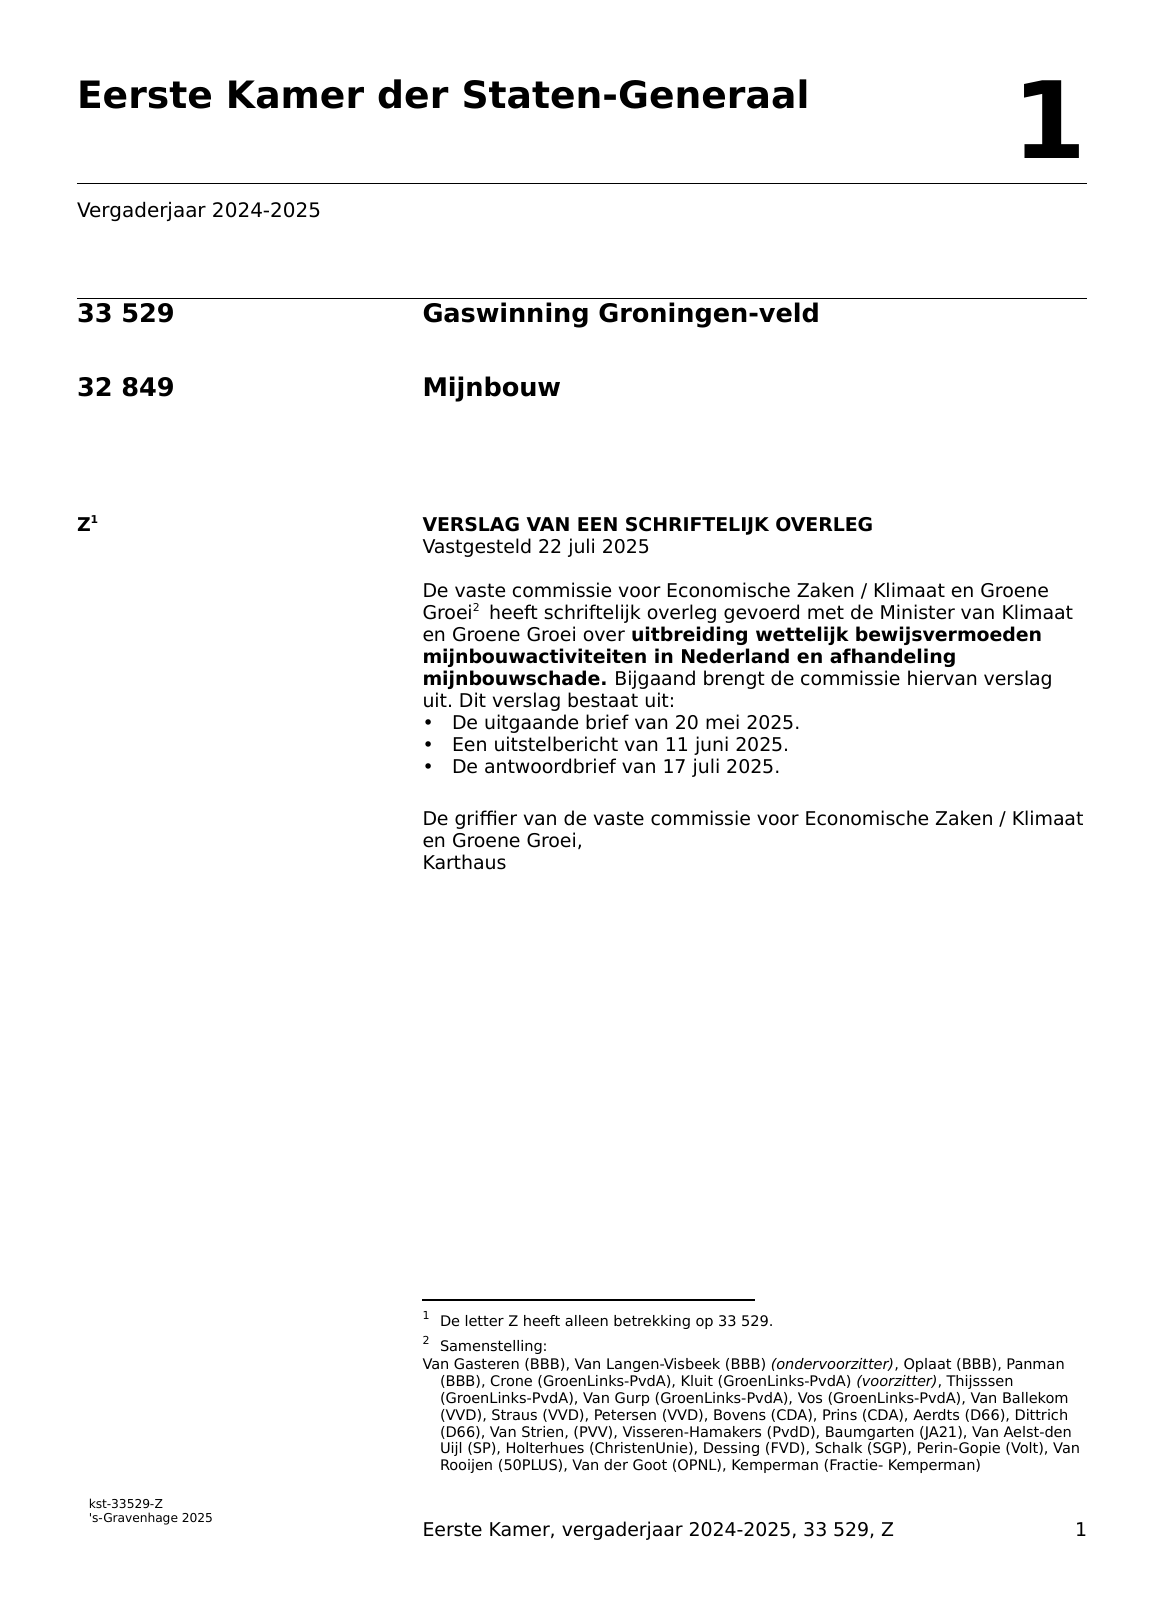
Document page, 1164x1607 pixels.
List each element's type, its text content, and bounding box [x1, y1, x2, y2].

subtitle 33 529 Gaswinning Groningen-veld [77, 299, 1087, 329]
text De letter Z heeft alleen betrekking op 33 529. [422, 1309, 1087, 1331]
table_header Eerste Kamer der Staten-Generaal [77, 59, 886, 183]
subtitle 32 849 Mijnbouw [77, 373, 1087, 403]
text Vastgesteld 22 juli 2025 [422, 536, 1087, 558]
text Samenstelling: [422, 1334, 1087, 1356]
text kst-33529-Z [88, 1497, 323, 1511]
table_header 1 [886, 59, 1087, 183]
text 's-Gravenhage 2025 [88, 1511, 323, 1525]
text Van Gasteren (BBB), Van Langen-Visbeek (BBB) (ondervoorzitter), Oplaat (BBB), Panman (BBB), Crone (GroenLinks-PvdA), Kluit (GroenLinks-PvdA) (voorzitter), Thijsssen (GroenLinks-PvdA), Van Gurp (GroenLinks-PvdA), Vos (GroenLinks-PvdA), Van Ballekom (VVD), Straus (VVD), Petersen (VVD), Bovens (CDA), Prins (CDA), Aerdts (D66), Dittrich (D66), Van Strien, (PVV), Visseren-Hamakers (PvdD), Baumgarten (JA21), Van Aelst-den Uijl (SP), Holterhues (ChristenUnie), Dessing (FVD), Schalk (SGP), Perin-Gopie (Volt), Van Rooijen (50PLUS), Van der Goot (OPNL), Kemperman (Fractie- Kemperman) [422, 1356, 1087, 1474]
table_cell Vergaderjaar 2024-2025 [77, 184, 1087, 298]
text • Een uitstelbericht van 11 juni 2025. [422, 734, 1087, 756]
text • De uitgaande brief van 20 mei 2025. [422, 712, 1087, 734]
text De vaste commissie voor Economische Zaken / Klimaat en Groene Groei heeft schriftelijk overleg gevoerd met de Minister van Klimaat en Groene Groei over uitbreiding wettelijk bewijsvermoeden mijnbouwactiviteiten in Nederland en afhandeling mijnbouwschade. Bijgaand brengt de commissie hiervan verslag uit. Dit verslag bestaat uit: [422, 580, 1087, 712]
subtitle Z VERSLAG VAN EEN SCHRIFTELIJK OVERLEG [77, 514, 1087, 536]
text • De antwoordbrief van 17 juli 2025. [422, 756, 1087, 778]
text De griffier van de vaste commissie voor Economische Zaken / Klimaat en Groene Groei, Karthaus [422, 808, 1087, 874]
